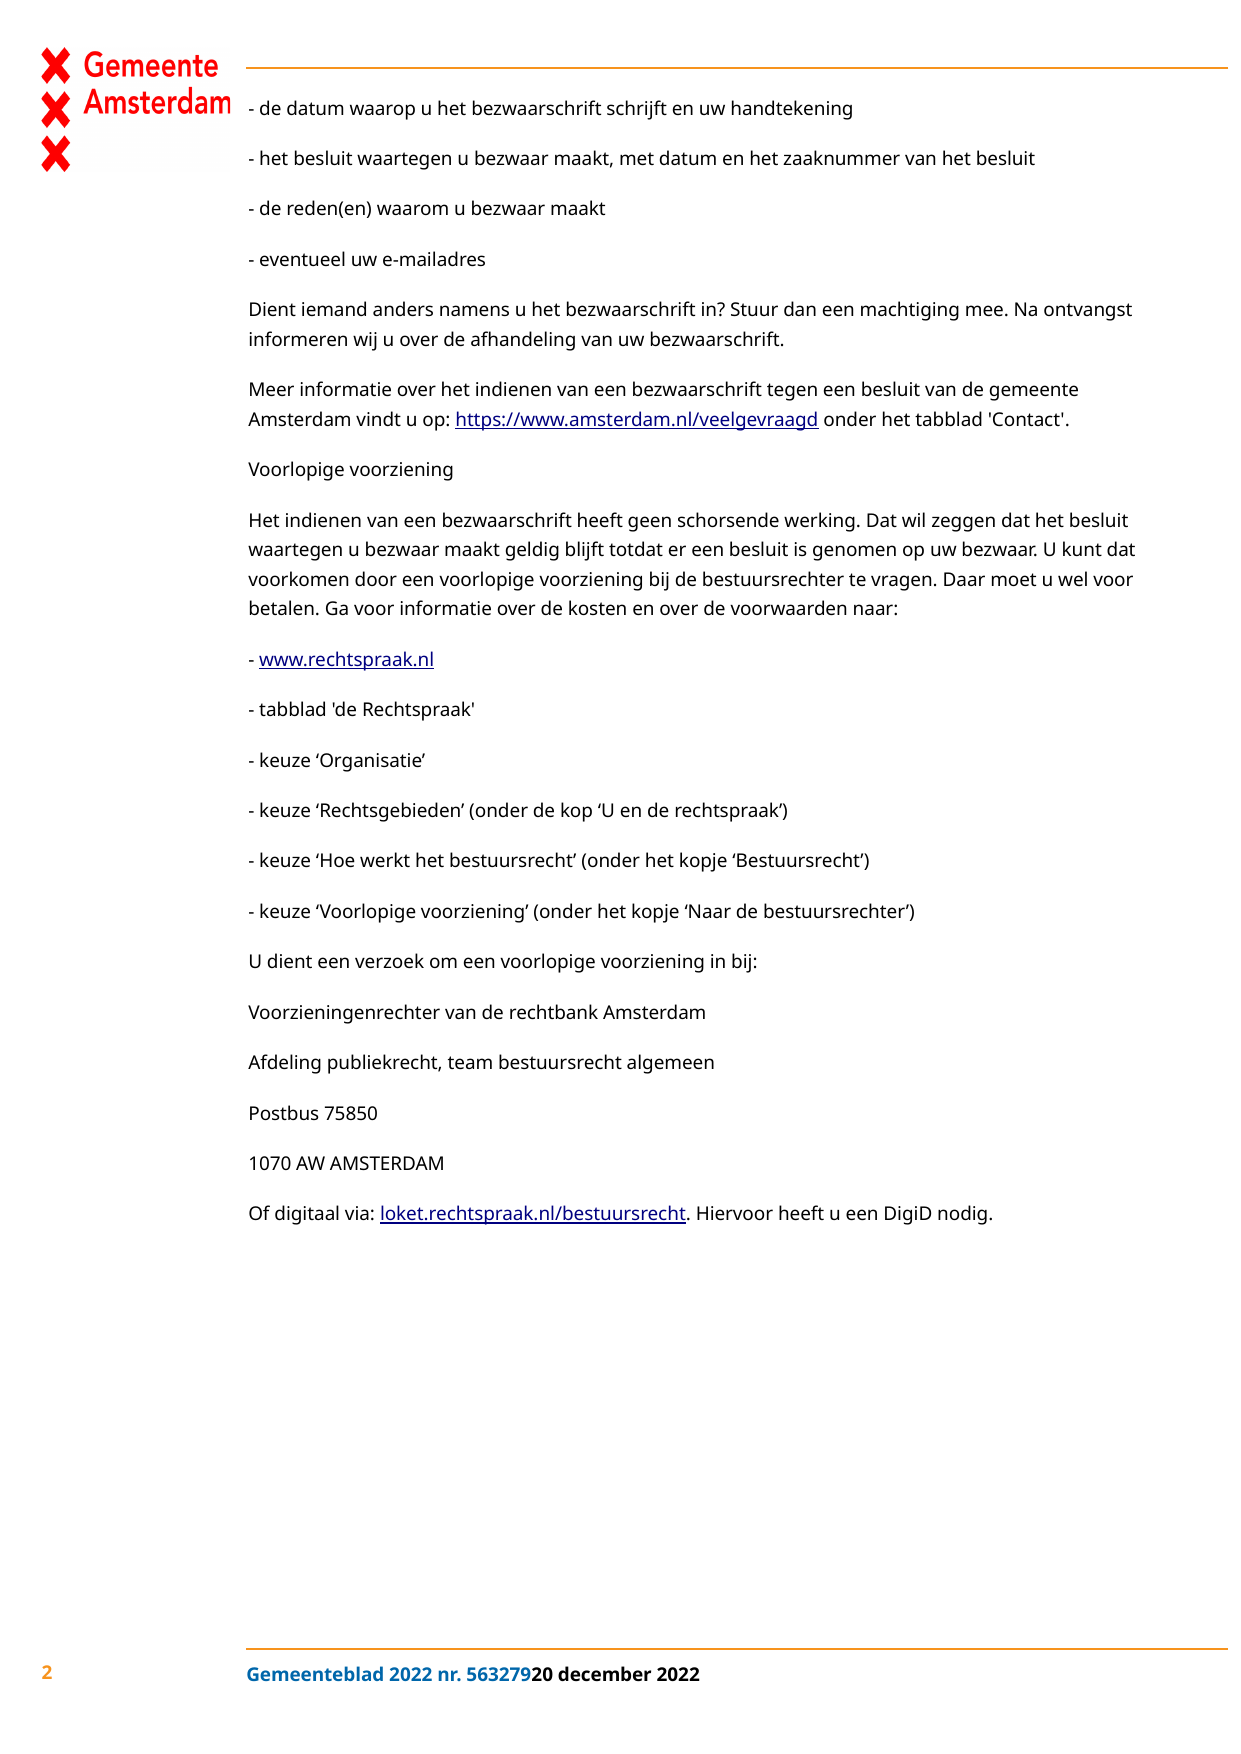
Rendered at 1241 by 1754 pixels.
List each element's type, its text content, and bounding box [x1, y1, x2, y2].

text - eventueel uw e-mailadres [248, 246, 1152, 272]
text - tabblad 'de Rechtspraak' [248, 696, 1152, 722]
text Meer informatie over het indienen van een bezwaarschrift tegen een besluit van de gemeente Amsterdam vindt u op: https://www.amsterdam.nl/veelgevraagd onder het tabblad 'Contact'. [248, 376, 1152, 432]
picture [41, 47, 231, 172]
text - keuze ‘Organisatie’ [248, 747, 1152, 773]
text 1070 AW AMSTERDAM [248, 1150, 1152, 1176]
text Het indienen van een bezwaarschrift heeft geen schorsende werking. Dat wil zeggen dat het besluit waartegen u bezwaar maakt geldig blijft totdat er een besluit is genomen op uw bezwaar. U kunt dat voorkomen door een voorlopige voorziening bij de bestuursrechter te vragen. Daar moet u wel voor betalen. Ga voor informatie over de kosten en over de voorwaarden naar: [248, 507, 1152, 621]
text Voorzieningenrechter van de rechtbank Amsterdam [248, 999, 1152, 1025]
text - www.rechtspraak.nl [248, 646, 1152, 672]
text Dient iemand anders namens u het bezwaarschrift in? Stuur dan een machtiging mee. Na ontvangst informeren wij u over de afhandeling van uw bezwaarschrift. [248, 296, 1152, 352]
text - het besluit waartegen u bezwaar maakt, met datum en het zaaknummer van het besluit [248, 145, 1152, 171]
text Of digitaal via: loket.rechtspraak.nl/bestuursrecht. Hiervoor heeft u een DigiD nodig. [248, 1201, 1152, 1226]
text - keuze ‘Rechtsgebieden’ (onder de kop ‘U en de rechtspraak’) [248, 797, 1152, 823]
text - keuze ‘Hoe werkt het bestuursrecht’ (onder het kopje ‘Bestuursrecht’) [248, 848, 1152, 873]
text - de datum waarop u het bezwaarschrift schrijft en uw handtekening [248, 95, 1152, 121]
text - de reden(en) waarom u bezwaar maakt [248, 196, 1152, 221]
text Postbus 75850 [248, 1100, 1152, 1126]
text Voorlopige voorziening [248, 456, 1152, 482]
text Afdeling publiekrecht, team bestuursrecht algemeen [248, 1049, 1152, 1075]
text U dient een verzoek om een voorlopige voorziening in bij: [248, 948, 1152, 974]
text - keuze ‘Voorlopige voorziening’ (onder het kopje ‘Naar de bestuursrechter’) [248, 898, 1152, 924]
